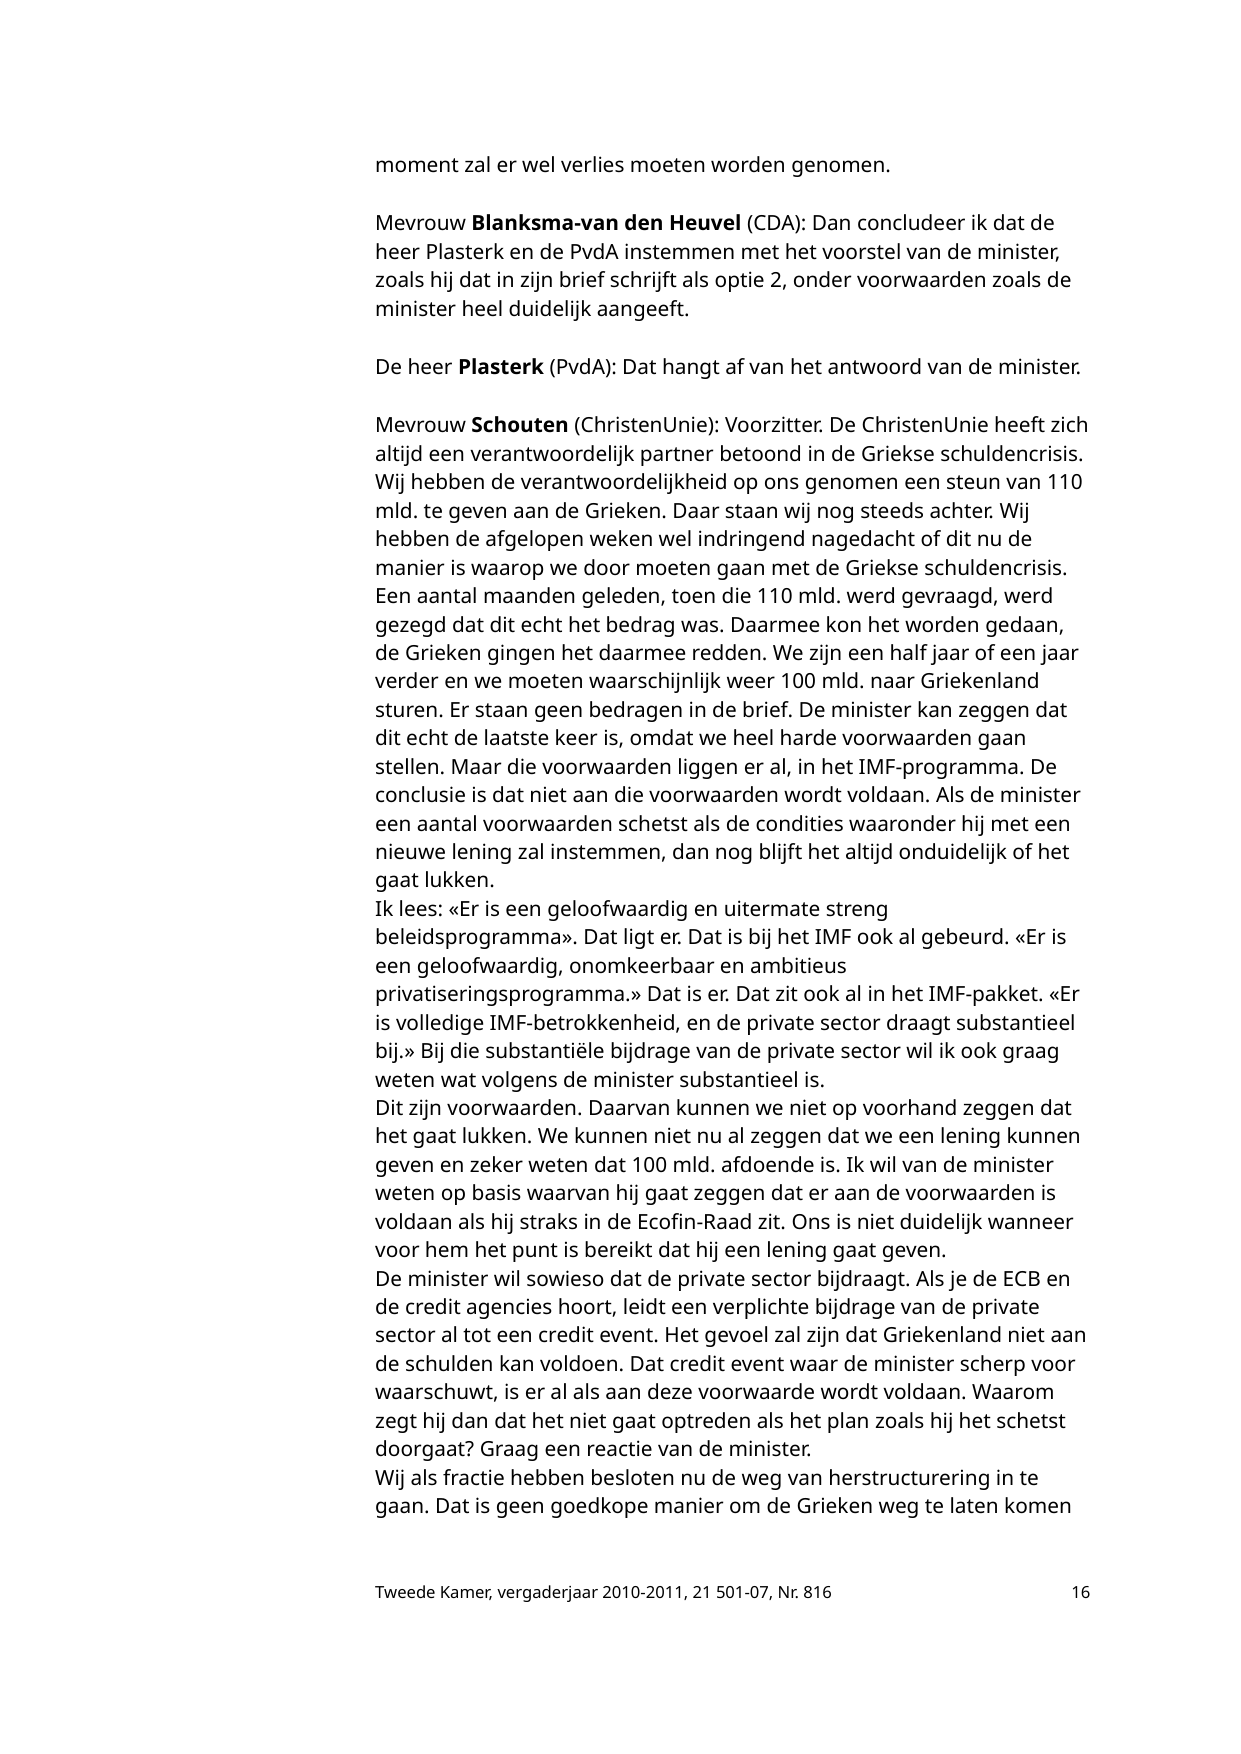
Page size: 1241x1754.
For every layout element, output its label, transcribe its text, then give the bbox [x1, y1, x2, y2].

text Wij als fractie hebben besloten nu de weg van herstructurering in te gaan. Dat is geen goedkope manier om de Grieken weg te laten komen [375, 1463, 1090, 1520]
text Mevrouw Schouten (ChristenUnie): Voorzitter. De ChristenUnie heeft zich altijd een verantwoordelijk partner betoond in de Griekse schuldencrisis. Wij hebben de verantwoordelijkheid op ons genomen een steun van 110 mld. te geven aan de Grieken. Daar staan wij nog steeds achter. Wij hebben de afgelopen weken wel indringend nagedacht of dit nu de manier is waarop we door moeten gaan met de Griekse schuldencrisis. Een aantal maanden geleden, toen die 110 mld. werd gevraagd, werd gezegd dat dit echt het bedrag was. Daarmee kon het worden gedaan, de Grieken gingen het daarmee redden. We zijn een half jaar of een jaar verder en we moeten waarschijnlijk weer 100 mld. naar Griekenland sturen. Er staan geen bedragen in de brief. De minister kan zeggen dat dit echt de laatste keer is, omdat we heel harde voorwaarden gaan stellen. Maar die voorwaarden liggen er al, in het IMF-programma. De conclusie is dat niet aan die voorwaarden wordt voldaan. Als de minister een aantal voorwaarden schetst als de condities waaronder hij met een nieuwe lening zal instemmen, dan nog blijft het altijd onduidelijk of het gaat lukken. [375, 411, 1090, 894]
text De heer Plasterk (PvdA): Dat hangt af van het antwoord van de minister. [375, 352, 1090, 381]
text De minister wil sowieso dat de private sector bijdraagt. Als je de ECB en de credit agencies hoort, leidt een verplichte bijdrage van de private sector al tot een credit event. Het gevoel zal zijn dat Griekenland niet aan de schulden kan voldoen. Dat credit event waar de minister scherp voor waarschuwt, is er al als aan deze voorwaarde wordt voldaan. Waarom zegt hij dan dat het niet gaat optreden als het plan zoals hij het schetst doorgaat? Graag een reactie van de minister. [375, 1264, 1090, 1463]
text Dit zijn voorwaarden. Daarvan kunnen we niet op voorhand zeggen dat het gaat lukken. We kunnen niet nu al zeggen dat we een lening kunnen geven en zeker weten dat 100 mld. afdoende is. Ik wil van de minister weten op basis waarvan hij gaat zeggen dat er aan de voorwaarden is voldaan als hij straks in de Ecofin-Raad zit. Ons is niet duidelijk wanneer voor hem het punt is bereikt dat hij een lening gaat geven. [375, 1093, 1090, 1264]
text moment zal er wel verlies moeten worden genomen. [375, 150, 1090, 178]
text Mevrouw Blanksma-van den Heuvel (CDA): Dan concludeer ik dat de heer Plasterk en de PvdA instemmen met het voorstel van de minister, zoals hij dat in zijn brief schrijft als optie 2, onder voorwaarden zoals de minister heel duidelijk aangeeft. [375, 208, 1090, 322]
text Ik lees: «Er is een geloofwaardig en uitermate streng beleidsprogramma». Dat ligt er. Dat is bij het IMF ook al gebeurd. «Er is een geloofwaardig, onomkeerbaar en ambitieus privatiseringsprogramma.» Dat is er. Dat zit ook al in het IMF-pakket. «Er is volledige IMF-betrokkenheid, en de private sector draagt substantieel bij.» Bij die substantiële bijdrage van de private sector wil ik ook graag weten wat volgens de minister substantieel is. [375, 894, 1090, 1093]
